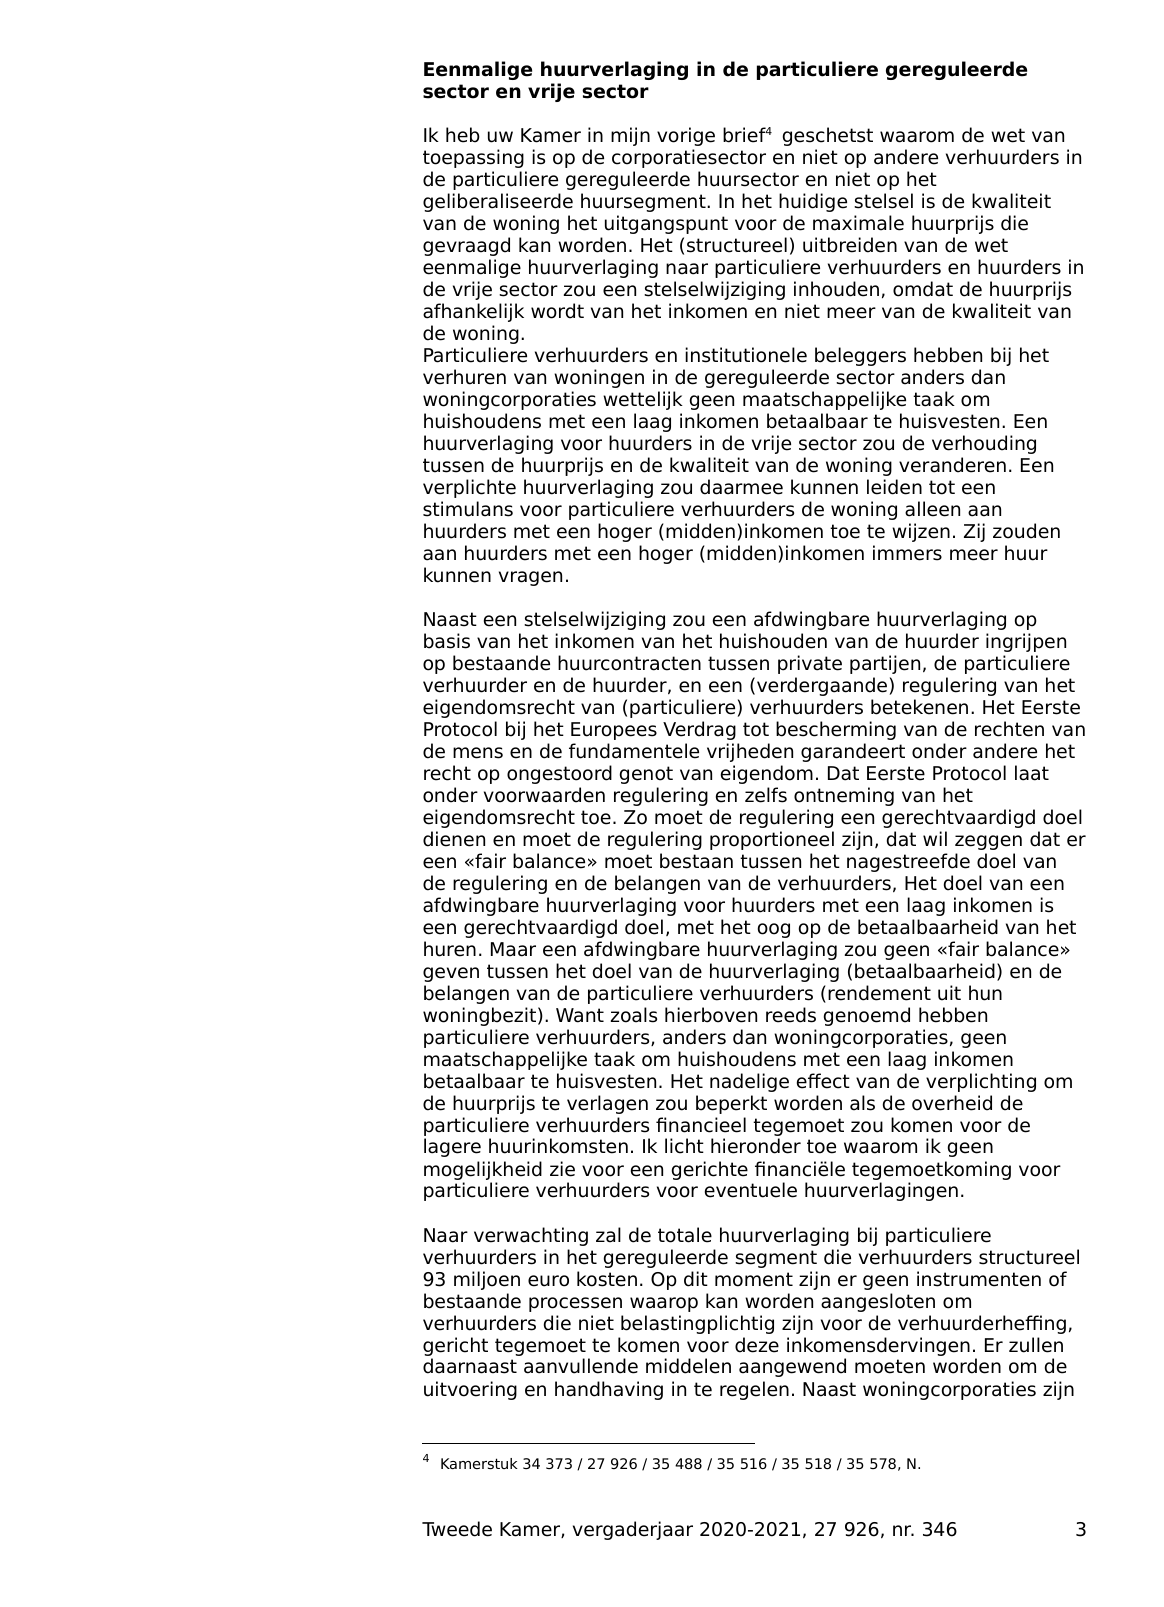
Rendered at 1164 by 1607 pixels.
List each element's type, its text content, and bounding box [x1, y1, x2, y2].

text Naar verwachting zal de totale huurverlaging bij particuliere verhuurders in het gereguleerde segment die verhuurders structureel 93 miljoen euro kosten. Op dit moment zijn er geen instrumenten of bestaande processen waarop kan worden aangesloten om verhuurders die niet belastingplichtig zijn voor de verhuurderheffing, gericht tegemoet te komen voor deze inkomensdervingen. Er zullen daarnaast aanvullende middelen aangewend moeten worden om de uitvoering en handhaving in te regelen. Naast woningcorporaties zijn [422, 1224, 1087, 1400]
text Ik heb uw Kamer in mijn vorige brief geschetst waarom de wet van toepassing is op de corporatiesector en niet op andere verhuurders in de particuliere gereguleerde huursector en niet op het geliberaliseerde huursegment. In het huidige stelsel is de kwaliteit van de woning het uitgangspunt voor de maximale huurprijs die gevraagd kan worden. Het (structureel) uitbreiden van de wet eenmalige huurverlaging naar particuliere verhuurders en huurders in de vrije sector zou een stelselwijziging inhouden, omdat de huurprijs afhankelijk wordt van het inkomen en niet meer van de kwaliteit van de woning. [422, 125, 1087, 345]
subtitle Eenmalige huurverlaging in de particuliere gereguleerde sector en vrije sector [422, 59, 1087, 103]
text Particuliere verhuurders en institutionele beleggers hebben bij het verhuren van woningen in de gereguleerde sector anders dan woningcorporaties wettelijk geen maatschappelijke taak om huishoudens met een laag inkomen betaalbaar te huisvesten. Een huurverlaging voor huurders in de vrije sector zou de verhouding tussen de huurprijs en de kwaliteit van de woning veranderen. Een verplichte huurverlaging zou daarmee kunnen leiden tot een stimulans voor particuliere verhuurders de woning alleen aan huurders met een hoger (midden)inkomen toe te wijzen. Zij zouden aan huurders met een hoger (midden)inkomen immers meer huur kunnen vragen. [422, 345, 1087, 587]
text Naast een stelselwijziging zou een afdwingbare huurverlaging op basis van het inkomen van het huishouden van de huurder ingrijpen op bestaande huurcontracten tussen private partijen, de particuliere verhuurder en de huurder, en een (verdergaande) regulering van het eigendomsrecht van (particuliere) verhuurders betekenen. Het Eerste Protocol bij het Europees Verdrag tot bescherming van de rechten van de mens en de fundamentele vrijheden garandeert onder andere het recht op ongestoord genot van eigendom. Dat Eerste Protocol laat onder voorwaarden regulering en zelfs ontneming van het eigendomsrecht toe. Zo moet de regulering een gerechtvaardigd doel dienen en moet de regulering proportioneel zijn, dat wil zeggen dat er een «fair balance» moet bestaan tussen het nagestreefde doel van de regulering en de belangen van de verhuurders, Het doel van een afdwingbare huurverlaging voor huurders met een laag inkomen is een gerechtvaardigd doel, met het oog op de betaalbaarheid van het huren. Maar een afdwingbare huurverlaging zou geen «fair balance» geven tussen het doel van de huurverlaging (betaalbaarheid) en de belangen van de particuliere verhuurders (rendement uit hun woningbezit). Want zoals hierboven reeds genoemd hebben particuliere verhuurders, anders dan woningcorporaties, geen maatschappelijke taak om huishoudens met een laag inkomen betaalbaar te huisvesten. Het nadelige effect van de verplichting om de huurprijs te verlagen zou beperkt worden als de overheid de particuliere verhuurders financieel tegemoet zou komen voor de lagere huurinkomsten. Ik licht hieronder toe waarom ik geen mogelijkheid zie voor een gerichte financiële tegemoetkoming voor particuliere verhuurders voor eventuele huurverlagingen. [422, 609, 1087, 1202]
text Kamerstuk 34 373 / 27 926 / 35 488 / 35 516 / 35 518 / 35 578, N. [422, 1452, 1087, 1474]
